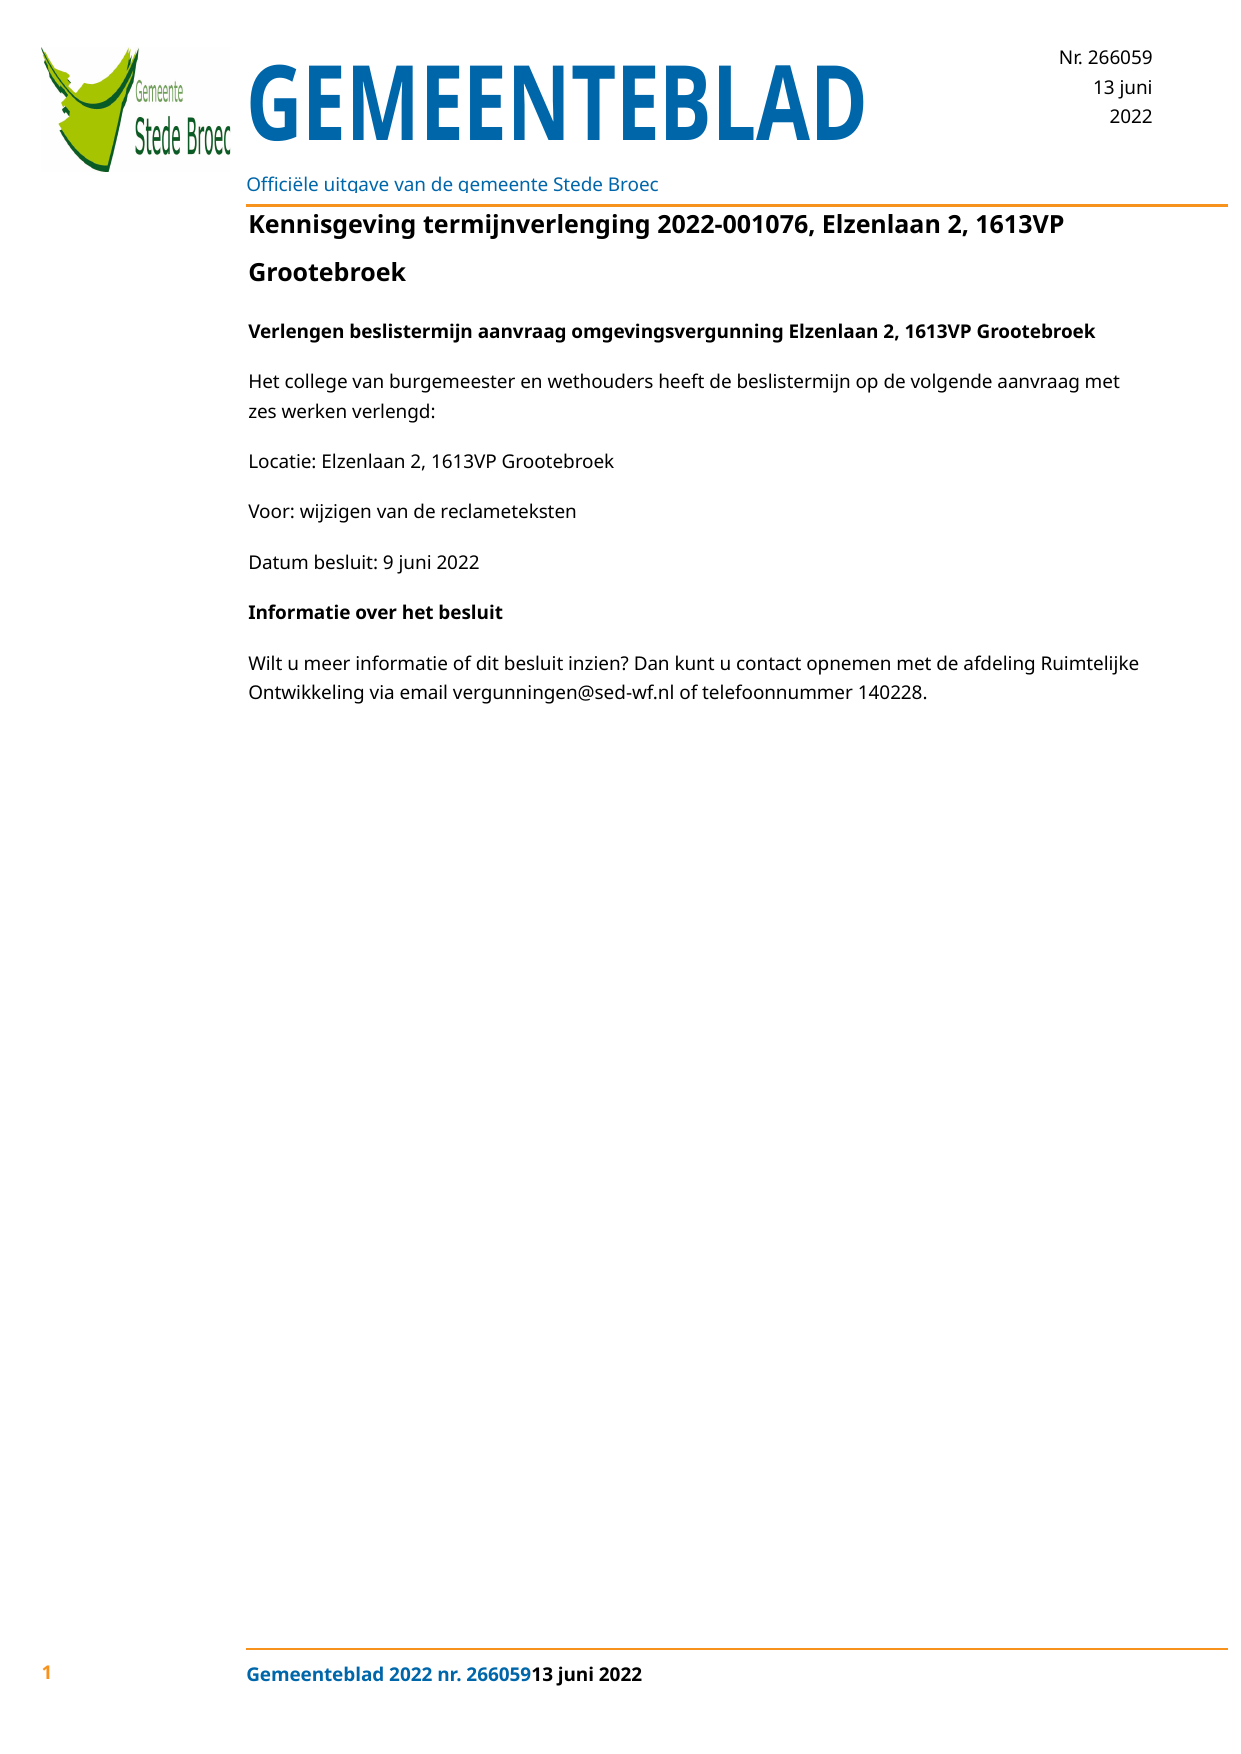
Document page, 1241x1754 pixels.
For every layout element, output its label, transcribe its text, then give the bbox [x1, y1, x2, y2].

text Informatie over het besluit [248, 599, 1152, 625]
text Datum besluit: 9 juni 2022 [248, 549, 1152, 575]
text Voor: wijzigen van de reclameteksten [248, 499, 1152, 524]
picture [41, 47, 231, 172]
text Verlengen beslistermijn aanvraag omgevingsvergunning Elzenlaan 2, 1613VP Grootebroek [248, 318, 1152, 344]
text Wilt u meer informatie of dit besluit inzien? Dan kunt u contact opnemen met de afdeling Ruimtelijke Ontwikkeling via email vergunningen@sed-wf.nl of telefoonnummer 140228. [248, 650, 1152, 705]
text Kennisgeving termijnverlenging 2022-001076, Elzenlaan 2, 1613VP Grootebroek [248, 207, 1152, 288]
text Het college van burgemeester en wethouders heeft de beslistermijn op de volgende aanvraag met zes werken verlengd: [248, 368, 1152, 424]
text Locatie: Elzenlaan 2, 1613VP Grootebroek [248, 448, 1152, 474]
